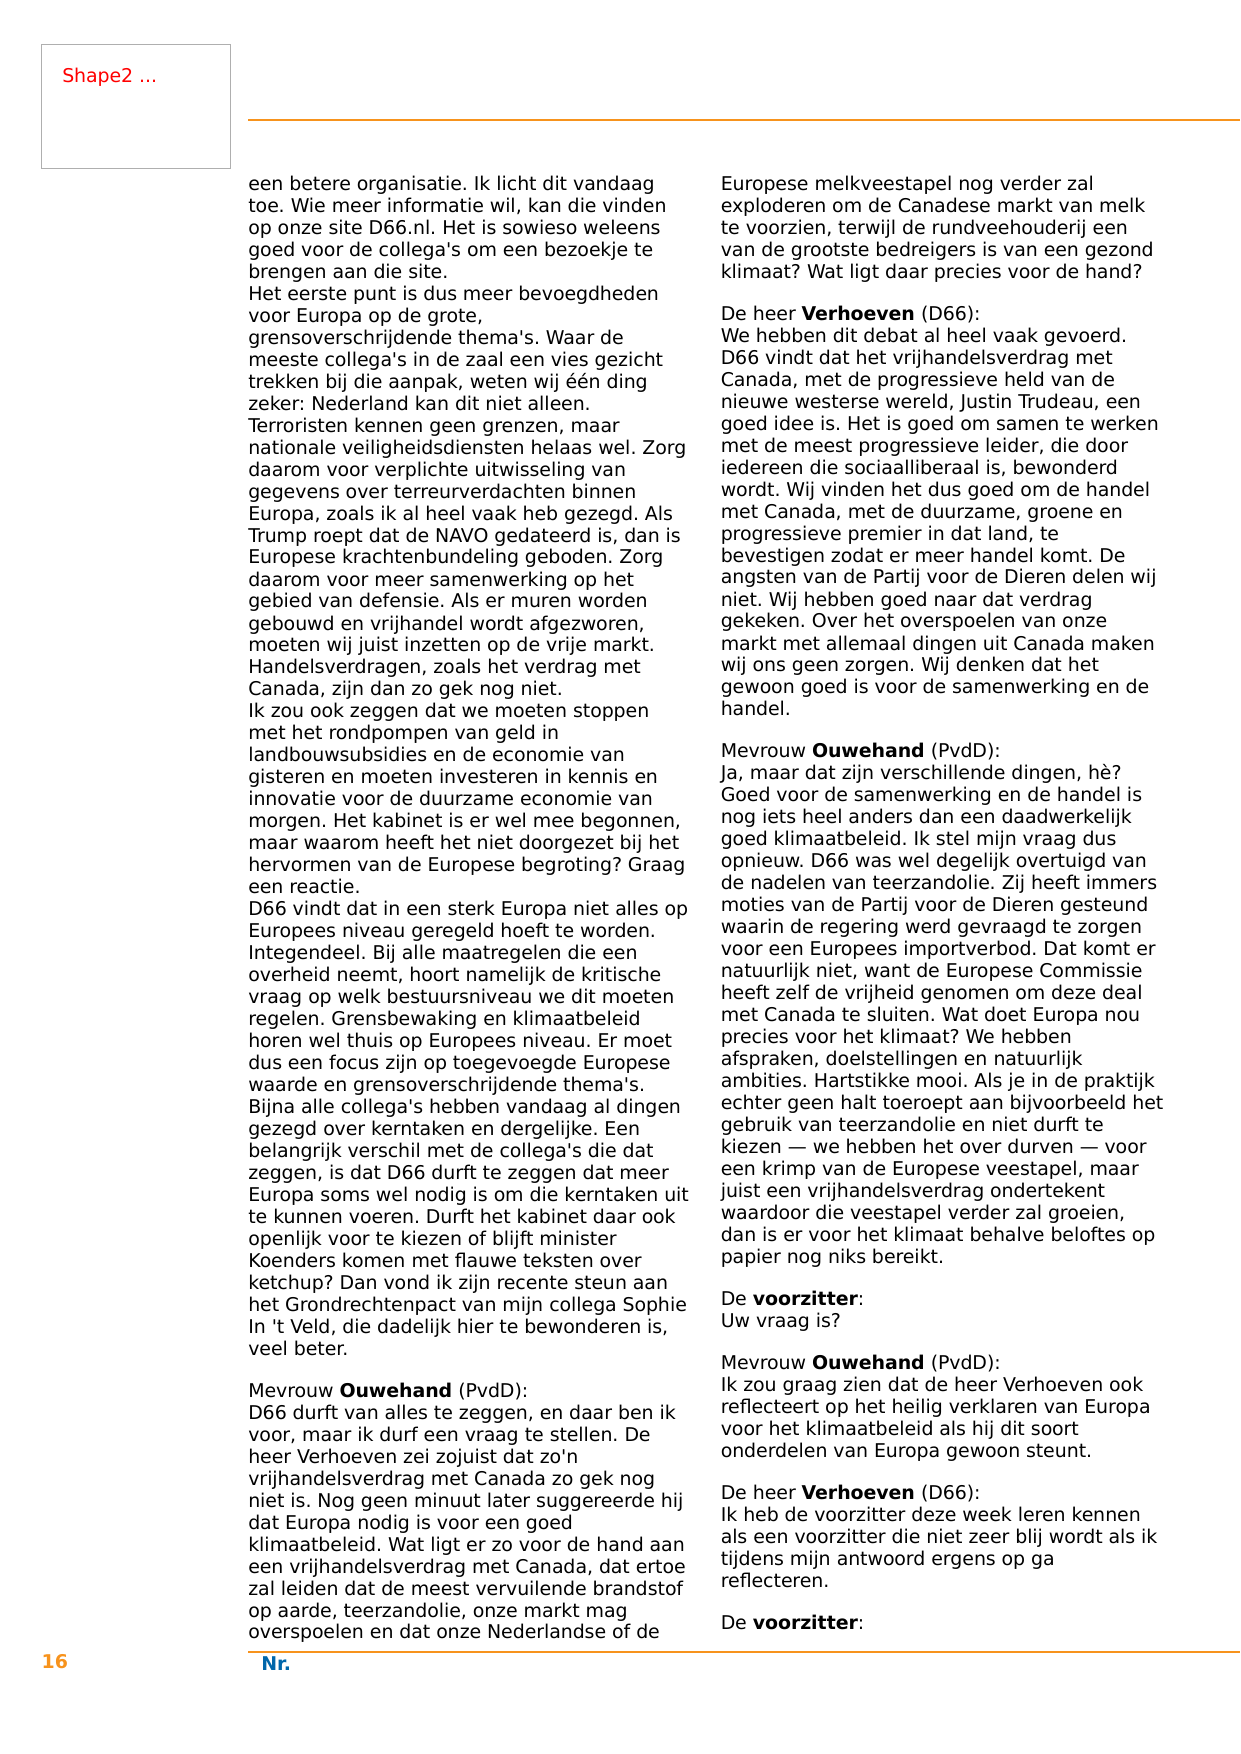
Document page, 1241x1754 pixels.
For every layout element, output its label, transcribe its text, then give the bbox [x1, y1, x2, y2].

text Ja, maar dat zijn verschillende dingen, hè? Goed voor de samenwerking en de handel is nog iets heel anders dan een daadwerkelijk goed klimaatbeleid. Ik stel mijn vraag dus opnieuw. D66 was wel degelijk overtuigd van de nadelen van teerzandolie. Zij heeft immers moties van de Partij voor de Dieren gesteund waarin de regering werd gevraagd te zorgen voor een Europees importverbod. Dat komt er natuurlijk niet, want de Europese Commissie heeft zelf de vrijheid genomen om deze deal met Canada te sluiten. Wat doet Europa nou precies voor het klimaat? We hebben afspraken, doelstellingen en natuurlijk ambities. Hartstikke mooi. Als je in de praktijk echter geen halt toeroept aan bijvoorbeeld het gebruik van teerzandolie en niet durft te kiezen — we hebben het over durven — voor een krimp van de Europese veestapel, maar juist een vrijhandelsverdrag ondertekent waardoor die veestapel verder zal groeien, dan is er voor het klimaat behalve beloftes op papier nog niks bereikt. [721, 762, 1163, 1268]
text De voorzitter: [721, 1612, 1163, 1633]
text D66 vindt dat in een sterk Europa niet alles op Europees niveau geregeld hoeft te worden. Integendeel. Bij alle maatregelen die een overheid neemt, hoort namelijk de kritische vraag op welk bestuursniveau we dit moeten regelen. Grensbewaking en klimaatbeleid horen wel thuis op Europees niveau. Er moet dus een focus zijn op toegevoegde Europese waarde en grensoverschrijdende thema's. [248, 898, 691, 1096]
text De heer Verhoeven (D66): [721, 303, 1163, 325]
text We hebben dit debat al heel vaak gevoerd. D66 vindt dat het vrijhandelsverdrag met Canada, met de progressieve held van de nieuwe westerse wereld, Justin Trudeau, een goed idee is. Het is goed om samen te werken met de meest progressieve leider, die door iedereen die sociaalliberaal is, bewonderd wordt. Wij vinden het dus goed om de handel met Canada, met de duurzame, groene en progressieve premier in dat land, te bevestigen zodat er meer handel komt. De angsten van de Partij voor de Dieren delen wij niet. Wij hebben goed naar dat verdrag gekeken. Over het overspoelen van onze markt met allemaal dingen uit Canada maken wij ons geen zorgen. Wij denken dat het gewoon goed is voor de samenwerking en de handel. [721, 325, 1163, 720]
text Ik zou ook zeggen dat we moeten stoppen met het rondpompen van geld in landbouwsubsidies en de economie van gisteren en moeten investeren in kennis en innovatie voor de duurzame economie van morgen. Het kabinet is er wel mee begonnen, maar waarom heeft het niet doorgezet bij het hervormen van de Europese begroting? Graag een reactie. [248, 700, 691, 898]
text D66 durft van alles te zeggen, en daar ben ik voor, maar ik durf een vraag te stellen. De heer Verhoeven zei zojuist dat zo'n vrijhandelsverdrag met Canada zo gek nog niet is. Nog geen minuut later suggereerde hij dat Europa nodig is voor een goed klimaatbeleid. Wat ligt er zo voor de hand aan een vrijhandelsverdrag met Canada, dat ertoe zal leiden dat de meest vervuilende brandstof op aarde, teerzandolie, onze markt mag overspoelen en dat onze Nederlandse of de [248, 1402, 691, 1643]
text Ik heb de voorzitter deze week leren kennen als een voorzitter die niet zeer blij wordt als ik tijdens mijn antwoord ergens op ga reflecteren. [721, 1504, 1163, 1592]
text Bijna alle collega's hebben vandaag al dingen gezegd over kerntaken en dergelijke. Een belangrijk verschil met de collega's die dat zeggen, is dat D66 durft te zeggen dat meer Europa soms wel nodig is om die kerntaken uit te kunnen voeren. Durft het kabinet daar ook openlijk voor te kiezen of blijft minister Koenders komen met flauwe teksten over ketchup? Dan vond ik zijn recente steun aan het Grondrechtenpact van mijn collega Sophie In 't Veld, die dadelijk hier te bewonderen is, veel beter. [248, 1096, 691, 1360]
text Europese melkveestapel nog verder zal exploderen om de Canadese markt van melk te voorzien, terwijl de rundveehouderij een van de grootste bedreigers is van een gezond klimaat? Wat ligt daar precies voor de hand? [721, 173, 1163, 283]
text Uw vraag is? [721, 1310, 1163, 1332]
text Mevrouw Ouwehand (PvdD): [248, 1380, 691, 1402]
text De voorzitter: [721, 1288, 1163, 1310]
text een betere organisatie. Ik licht dit vandaag toe. Wie meer informatie wil, kan die vinden op onze site D66.nl. Het is sowieso weleens goed voor de collega's om een bezoekje te brengen aan die site. [248, 173, 691, 283]
text Het eerste punt is dus meer bevoegdheden voor Europa op de grote, grensoverschrijdende thema's. Waar de meeste collega's in de zaal een vies gezicht trekken bij die aanpak, weten wij één ding zeker: Nederland kan dit niet alleen. Terroristen kennen geen grenzen, maar nationale veiligheidsdiensten helaas wel. Zorg daarom voor verplichte uitwisseling van gegevens over terreurverdachten binnen Europa, zoals ik al heel vaak heb gezegd. Als Trump roept dat de NAVO gedateerd is, dan is Europese krachtenbundeling geboden. Zorg daarom voor meer samenwerking op het gebied van defensie. Als er muren worden gebouwd en vrijhandel wordt afgezworen, moeten wij juist inzetten op de vrije markt. Handelsverdragen, zoals het verdrag met Canada, zijn dan zo gek nog niet. [248, 283, 691, 700]
text Mevrouw Ouwehand (PvdD): [721, 740, 1163, 762]
text Ik zou graag zien dat de heer Verhoeven ook reflecteert op het heilig verklaren van Europa voor het klimaatbeleid als hij dit soort onderdelen van Europa gewoon steunt. [721, 1374, 1163, 1462]
text De heer Verhoeven (D66): [721, 1482, 1163, 1504]
text Mevrouw Ouwehand (PvdD): [721, 1352, 1163, 1374]
